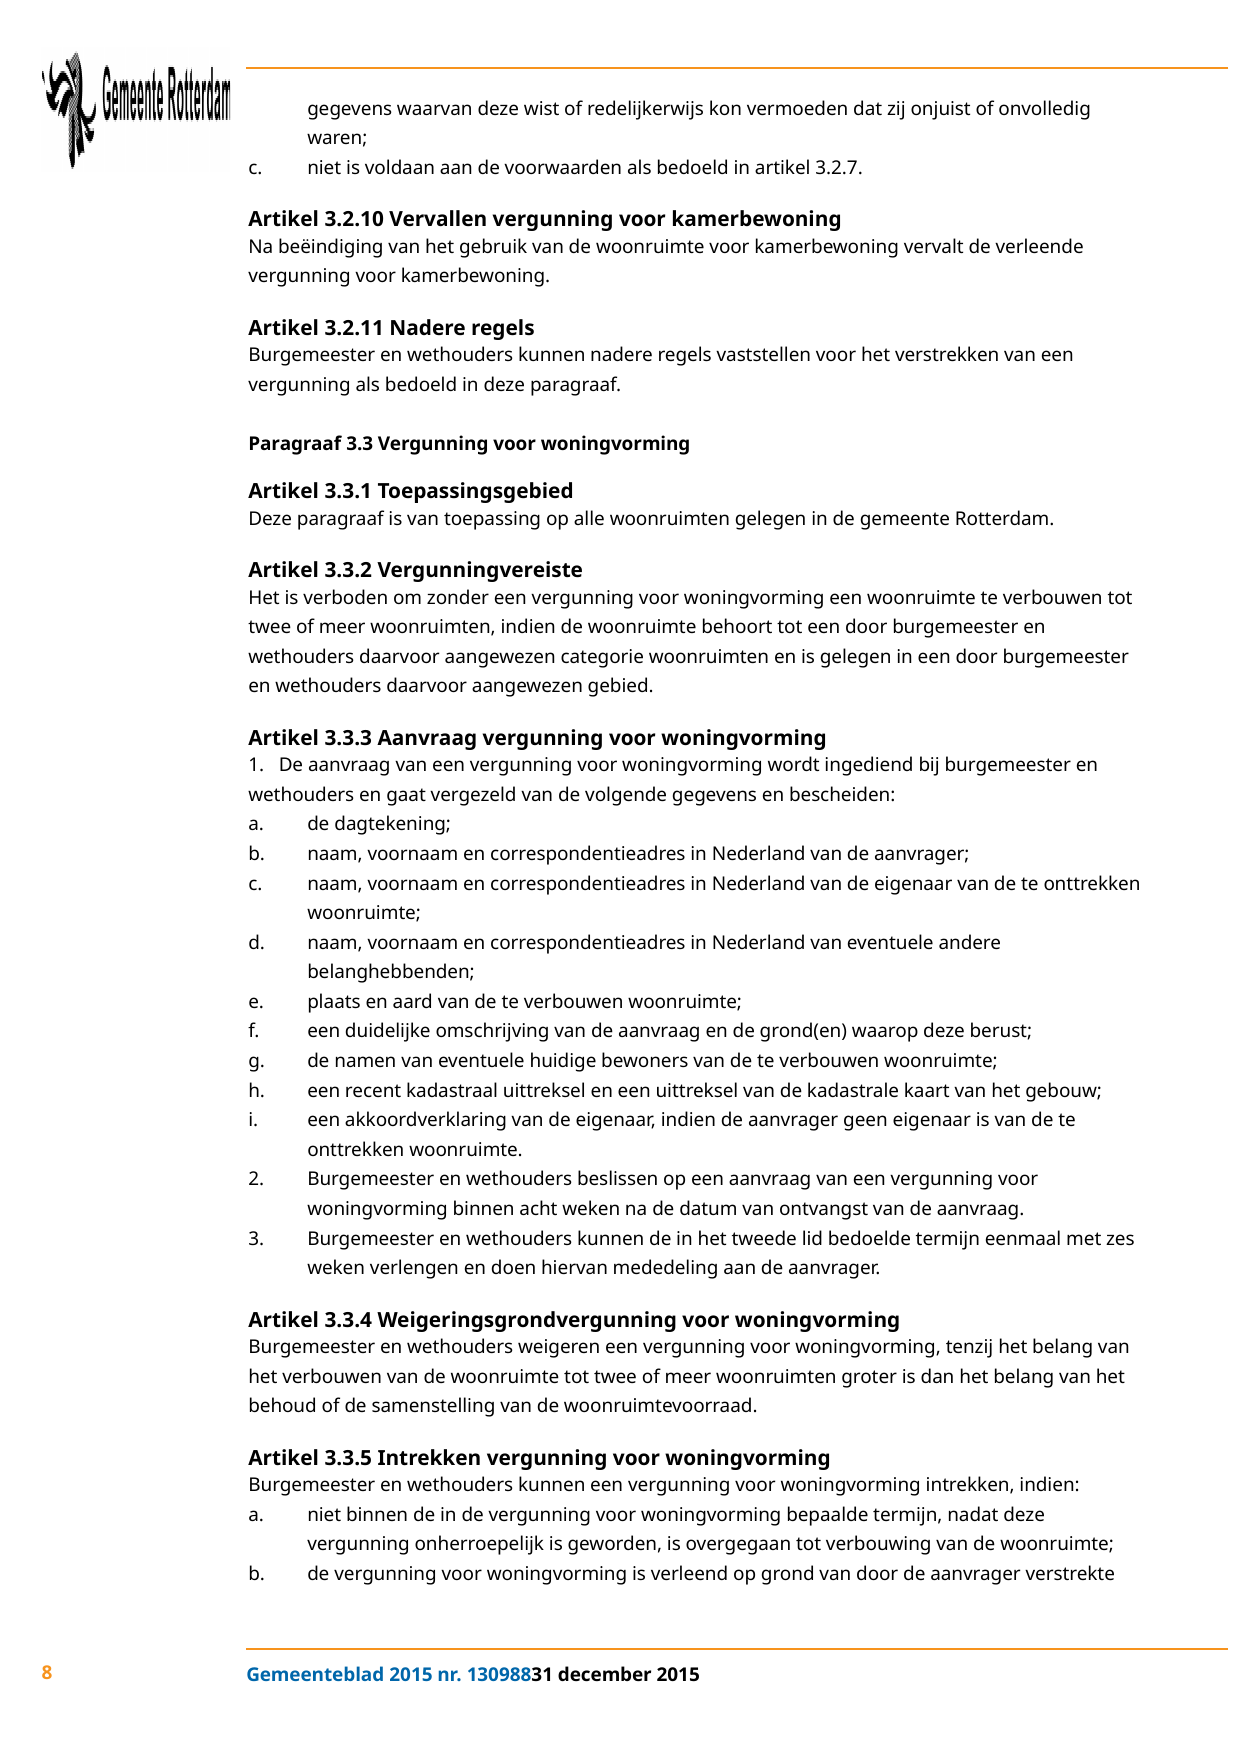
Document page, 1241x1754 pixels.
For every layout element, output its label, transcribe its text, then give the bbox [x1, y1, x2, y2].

list gegevens waarvan deze wist of redelijkerwijs kon vermoeden dat zij onjuist of onvolledig waren; [248, 95, 1152, 150]
text Artikel 3.2.10 Vervallen vergunning voor kamerbewoning [248, 204, 1152, 233]
list de dagtekening; [248, 811, 1152, 836]
list een recent kadastraal uittreksel en een uittreksel van de kadastrale kaart van het gebouw; [248, 1077, 1152, 1103]
text Paragraaf 3.3 Vergunning voor woningvorming [248, 430, 1152, 456]
list de namen van eventuele huidige bewoners van de te verbouwen woonruimte; [248, 1047, 1152, 1073]
text Het is verboden om zonder een vergunning voor woningvorming een woonruimte te verbouwen tot twee of meer woonruimten, indien de woonruimte behoort tot een door burgemeester en wethouders daarvoor aangewezen categorie woonruimten en is gelegen in een door burgemeester en wethouders daarvoor aangewezen gebied. [248, 584, 1152, 698]
list naam, voornaam en correspondentieadres in Nederland van de aanvrager; [248, 840, 1152, 866]
text Na beëindiging van het gebruik van de woonruimte voor kamerbewoning vervalt de verleende vergunning voor kamerbewoning. [248, 233, 1152, 288]
text Artikel 3.3.2 Vergunningvereiste [248, 555, 1152, 584]
list naam, voornaam en correspondentieadres in Nederland van de eigenaar van de te onttrekken woonruimte; [248, 870, 1152, 925]
list een akkoordverklaring van de eigenaar, indien de aanvrager geen eigenaar is van de te onttrekken woonruimte. [248, 1106, 1152, 1162]
text Artikel 3.3.5 Intrekken vergunning voor woningvorming [248, 1443, 1152, 1471]
list Burgemeester en wethouders kunnen de in het tweede lid bedoelde termijn eenmaal met zes weken verlengen en doen hiervan mededeling aan de aanvrager. [248, 1225, 1152, 1280]
text Artikel 3.3.1 Toepassingsgebied [248, 477, 1152, 505]
text Deze paragraaf is van toepassing op alle woonruimten gelegen in de gemeente Rotterdam. [248, 505, 1152, 531]
text Burgemeester en wethouders weigeren een vergunning voor woningvorming, tenzij het belang van het verbouwen van de woonruimte tot twee of meer woonruimten groter is dan het belang van het behoud of de samenstelling van de woonruimtevoorraad. [248, 1333, 1152, 1418]
list Burgemeester en wethouders beslissen op een aanvraag van een vergunning voor woningvorming binnen acht weken na de datum van ontvangst van de aanvraag. [248, 1166, 1152, 1221]
list de vergunning voor woningvorming is verleend op grond van door de aanvrager verstrekte [248, 1560, 1152, 1586]
list niet is voldaan aan de voorwaarden als bedoeld in artikel 3.2.7. [248, 154, 1152, 180]
list niet binnen de in de vergunning voor woningvorming bepaalde termijn, nadat deze vergunning onherroepelijk is geworden, is overgegaan tot verbouwing van de woonruimte; [248, 1501, 1152, 1556]
text Burgemeester en wethouders kunnen nadere regels vaststellen voor het verstrekken van een vergunning als bedoeld in deze paragraaf. [248, 341, 1152, 397]
picture [41, 47, 231, 172]
list plaats en aard van de te verbouwen woonruimte; [248, 988, 1152, 1014]
text 1. De aanvraag van een vergunning voor woningvorming wordt ingediend bij burgemeester en wethouders en gaat vergezeld van de volgende gegevens en bescheiden: [248, 751, 1152, 807]
list naam, voornaam en correspondentieadres in Nederland van eventuele andere belanghebbenden; [248, 929, 1152, 984]
text Artikel 3.2.11 Nadere regels [248, 313, 1152, 341]
text Artikel 3.3.4 Weigeringsgrondvergunning voor woningvorming [248, 1305, 1152, 1333]
text Burgemeester en wethouders kunnen een vergunning voor woningvorming intrekken, indien: [248, 1471, 1152, 1497]
text Artikel 3.3.3 Aanvraag vergunning voor woningvorming [248, 723, 1152, 751]
list een duidelijke omschrijving van de aanvraag en de grond(en) waarop deze berust; [248, 1018, 1152, 1043]
